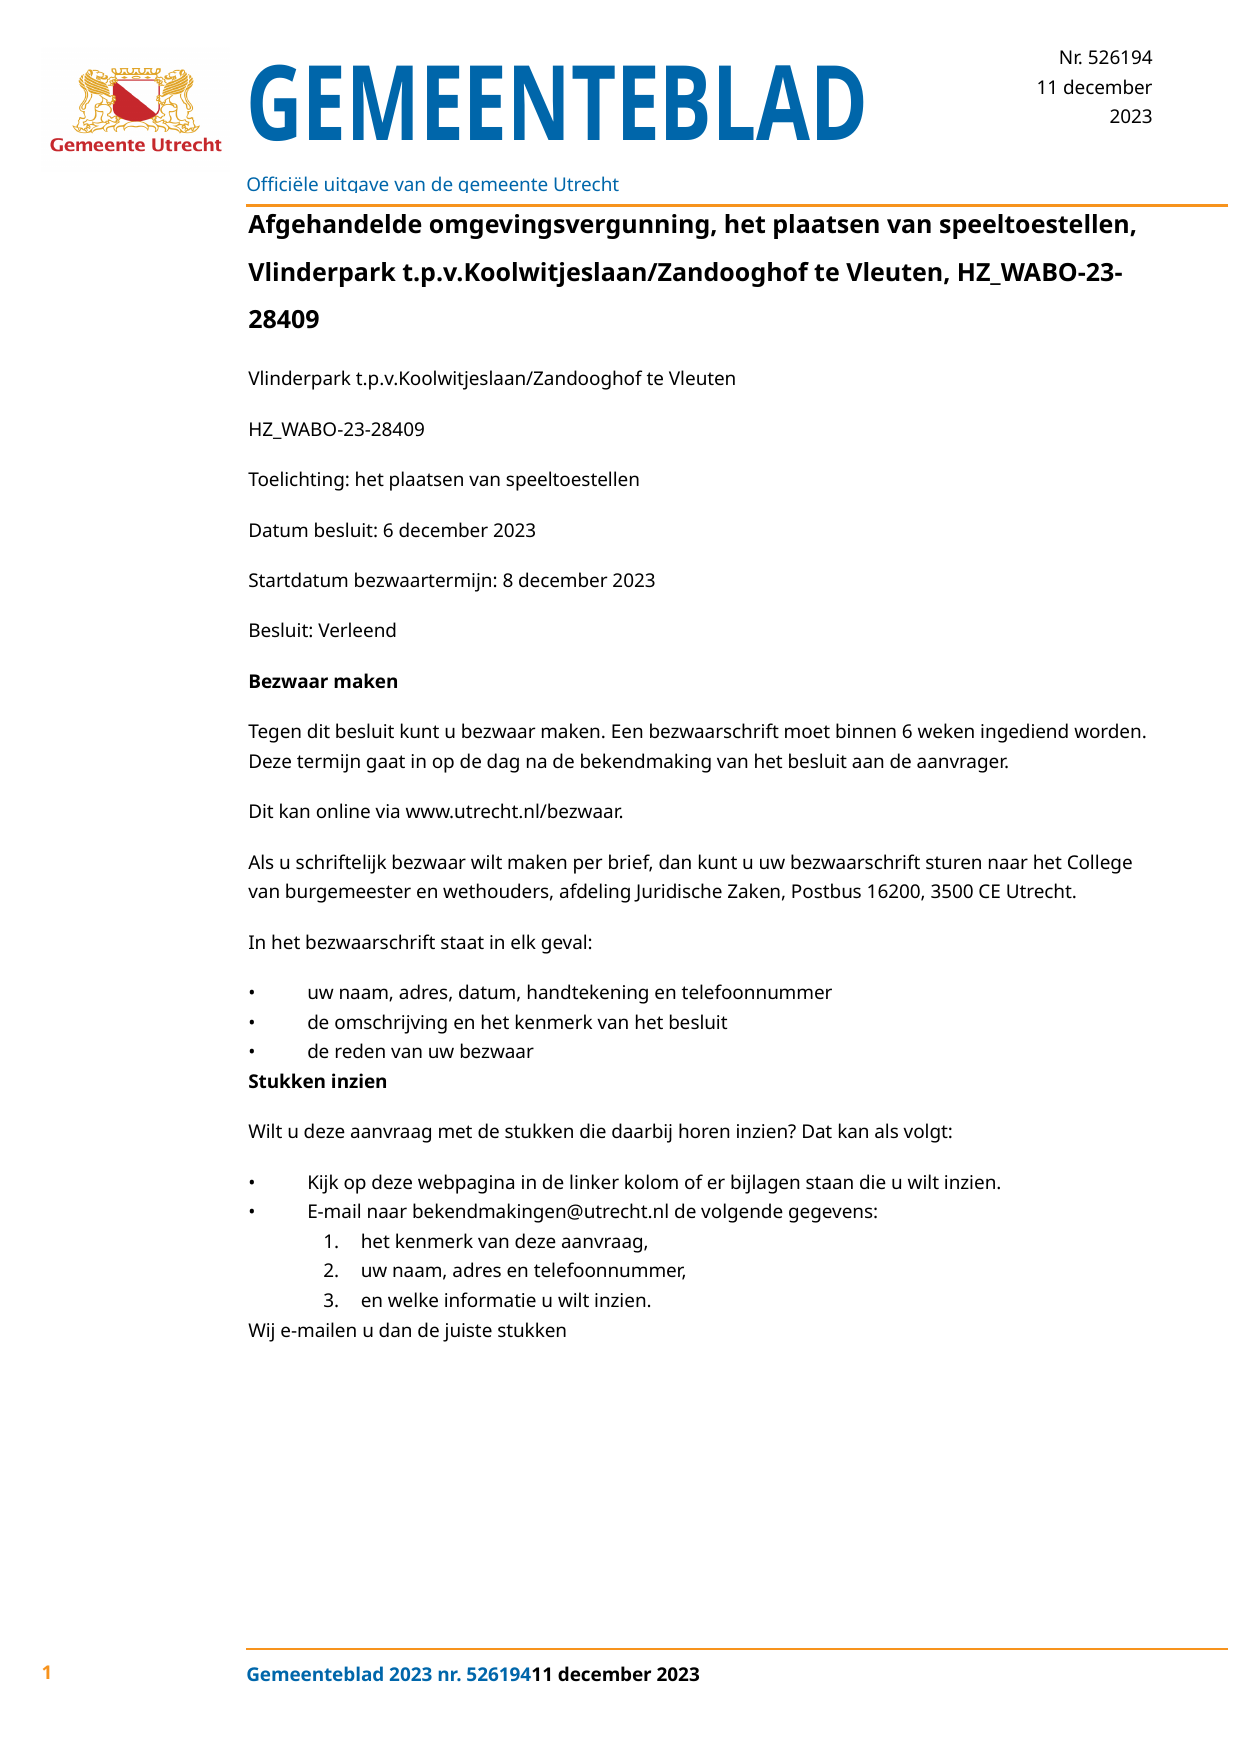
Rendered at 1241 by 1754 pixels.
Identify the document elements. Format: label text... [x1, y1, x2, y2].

text Toelichting: het plaatsen van speeltoestellen [248, 466, 1152, 492]
text Startdatum bezwaartermijn: 8 december 2023 [248, 567, 1152, 593]
text Tegen dit besluit kunt u bezwaar maken. Een bezwaarschrift moet binnen 6 weken ingediend worden. Deze termijn gaat in op de dag na de bekendmaking van het besluit aan de aanvrager. [248, 718, 1152, 774]
text HZ_WABO-23-28409 [248, 416, 1152, 442]
text Datum besluit: 6 december 2023 [248, 517, 1152, 542]
text Vlinderpark t.p.v.Koolwitjeslaan/Zandooghof te Vleuten [248, 366, 1152, 391]
text Dit kan online via www.utrecht.nl/bezwaar. [248, 798, 1152, 824]
picture [41, 47, 231, 172]
text Bezwaar maken [248, 668, 1152, 694]
text Besluit: Verleend [248, 618, 1152, 643]
text Wilt u deze aanvraag met de stukken die daarbij horen inzien? Dat kan als volgt: [248, 1118, 1152, 1144]
list en welke informatie u wilt inzien. [323, 1287, 1152, 1313]
list de omschrijving en het kenmerk van het besluit [248, 1009, 1152, 1034]
list Kijk op deze webpagina in de linker kolom of er bijlagen staan die u wilt inzien. [248, 1169, 1152, 1194]
text In het bezwaarschrift staat in elk geval: [248, 929, 1152, 954]
list het kenmerk van deze aanvraag, [323, 1228, 1152, 1254]
list E-mail naar bekendmakingen@utrecht.nl de volgende gegevens: [248, 1198, 1152, 1224]
text Stukken inzien [248, 1068, 1152, 1094]
text Als u schriftelijk bezwaar wilt maken per brief, dan kunt u uw bezwaarschrift sturen naar het College van burgemeester en wethouders, afdeling Juridische Zaken, Postbus 16200, 3500 CE Utrecht. [248, 849, 1152, 904]
list uw naam, adres, datum, handtekening en telefoonnummer [248, 979, 1152, 1005]
list uw naam, adres en telefoonnummer, [323, 1258, 1152, 1283]
text Afgehandelde omgevingsvergunning, het plaatsen van speeltoestellen, Vlinderpark t.p.v.Koolwitjeslaan/Zandooghof te Vleuten, HZ_WABO-23-28409 [248, 207, 1152, 336]
text Wij e-mailen u dan de juiste stukken [248, 1317, 1152, 1342]
list de reden van uw bezwaar [248, 1038, 1152, 1064]
